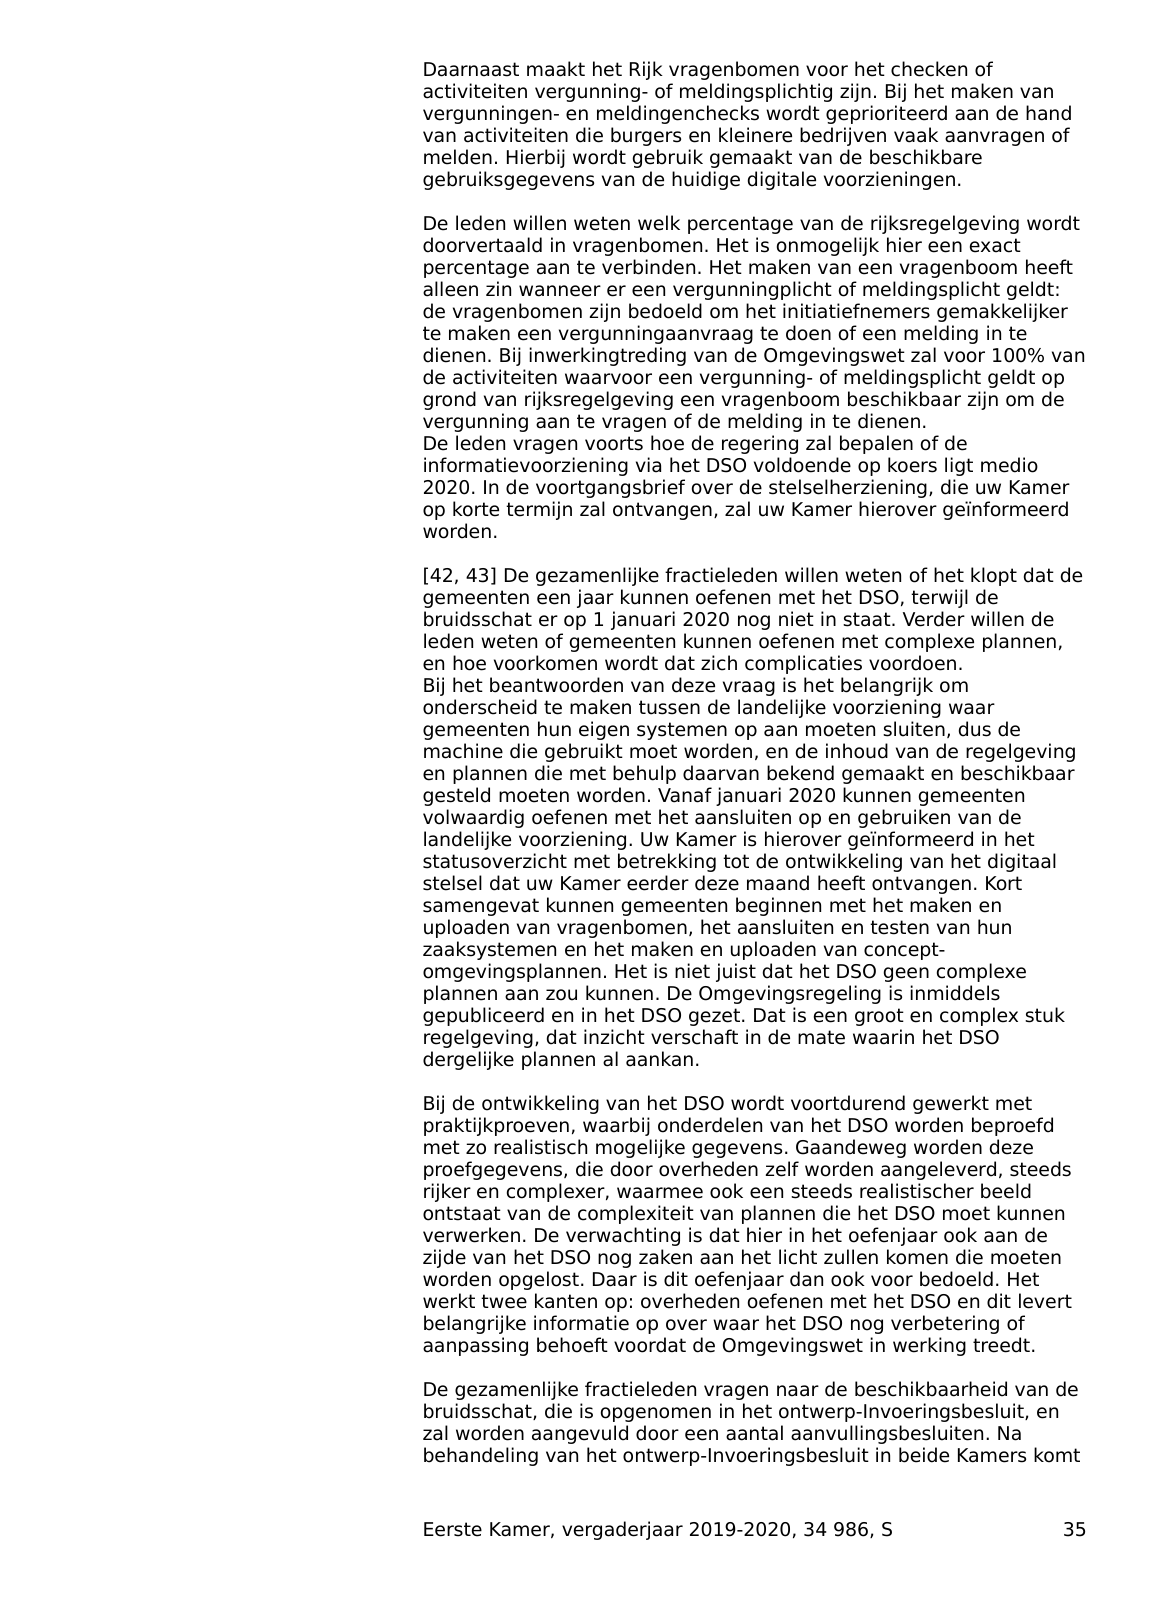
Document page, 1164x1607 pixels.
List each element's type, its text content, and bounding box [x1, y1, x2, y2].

text Daarnaast maakt het Rijk vragenbomen voor het checken of activiteiten vergunning- of meldingsplichtig zijn. Bij het maken van vergunningen- en meldingenchecks wordt geprioriteerd aan de hand van activiteiten die burgers en kleinere bedrijven vaak aanvragen of melden. Hierbij wordt gebruik gemaakt van de beschikbare gebruiksgegevens van de huidige digitale voorzieningen. [422, 59, 1087, 191]
text Bij het beantwoorden van deze vraag is het belangrijk om onderscheid te maken tussen de landelijke voorziening waar gemeenten hun eigen systemen op aan moeten sluiten, dus de machine die gebruikt moet worden, en de inhoud van de regelgeving en plannen die met behulp daarvan bekend gemaakt en beschikbaar gesteld moeten worden. Vanaf januari 2020 kunnen gemeenten volwaardig oefenen met het aansluiten op en gebruiken van de landelijke voorziening. Uw Kamer is hierover geïnformeerd in het statusoverzicht met betrekking tot de ontwikkeling van het digitaal stelsel dat uw Kamer eerder deze maand heeft ontvangen. Kort samengevat kunnen gemeenten beginnen met het maken en uploaden van vragenbomen, het aansluiten en testen van hun zaaksystemen en het maken en uploaden van concept-omgevingsplannen. Het is niet juist dat het DSO geen complexe plannen aan zou kunnen. De Omgevingsregeling is inmiddels gepubliceerd en in het DSO gezet. Dat is een groot en complex stuk regelgeving, dat inzicht verschaft in de mate waarin het DSO dergelijke plannen al aankan. [422, 675, 1087, 1071]
text Bij de ontwikkeling van het DSO wordt voortdurend gewerkt met praktijkproeven, waarbij onderdelen van het DSO worden beproefd met zo realistisch mogelijke gegevens. Gaandeweg worden deze proefgegevens, die door overheden zelf worden aangeleverd, steeds rijker en complexer, waarmee ook een steeds realistischer beeld ontstaat van de complexiteit van plannen die het DSO moet kunnen verwerken. De verwachting is dat hier in het oefenjaar ook aan de zijde van het DSO nog zaken aan het licht zullen komen die moeten worden opgelost. Daar is dit oefenjaar dan ook voor bedoeld. Het werkt twee kanten op: overheden oefenen met het DSO en dit levert belangrijke informatie op over waar het DSO nog verbetering of aanpassing behoeft voordat de Omgevingswet in werking treedt. [422, 1093, 1087, 1356]
text De leden willen weten welk percentage van de rijksregelgeving wordt doorvertaald in vragenbomen. Het is onmogelijk hier een exact percentage aan te verbinden. Het maken van een vragenboom heeft alleen zin wanneer er een vergunningplicht of meldingsplicht geldt: de vragenbomen zijn bedoeld om het initiatiefnemers gemakkelijker te maken een vergunningaanvraag te doen of een melding in te dienen. Bij inwerkingtreding van de Omgevingswet zal voor 100% van de activiteiten waarvoor een vergunning- of meldingsplicht geldt op grond van rijksregelgeving een vragenboom beschikbaar zijn om de vergunning aan te vragen of de melding in te dienen. [422, 213, 1087, 433]
text De gezamenlijke fractieleden vragen naar de beschikbaarheid van de bruidsschat, die is opgenomen in het ontwerp-Invoeringsbesluit, en zal worden aangevuld door een aantal aanvullingsbesluiten. Na behandeling van het ontwerp-Invoeringsbesluit in beide Kamers komt [422, 1379, 1087, 1467]
text De leden vragen voorts hoe de regering zal bepalen of de informatievoorziening via het DSO voldoende op koers ligt medio 2020. In de voortgangsbrief over de stelselherziening, die uw Kamer op korte termijn zal ontvangen, zal uw Kamer hierover geïnformeerd worden. [422, 433, 1087, 543]
text [42, 43] De gezamenlijke fractieleden willen weten of het klopt dat de gemeenten een jaar kunnen oefenen met het DSO, terwijl de bruidsschat er op 1 januari 2020 nog niet in staat. Verder willen de leden weten of gemeenten kunnen oefenen met complexe plannen, en hoe voorkomen wordt dat zich complicaties voordoen. [422, 565, 1087, 675]
